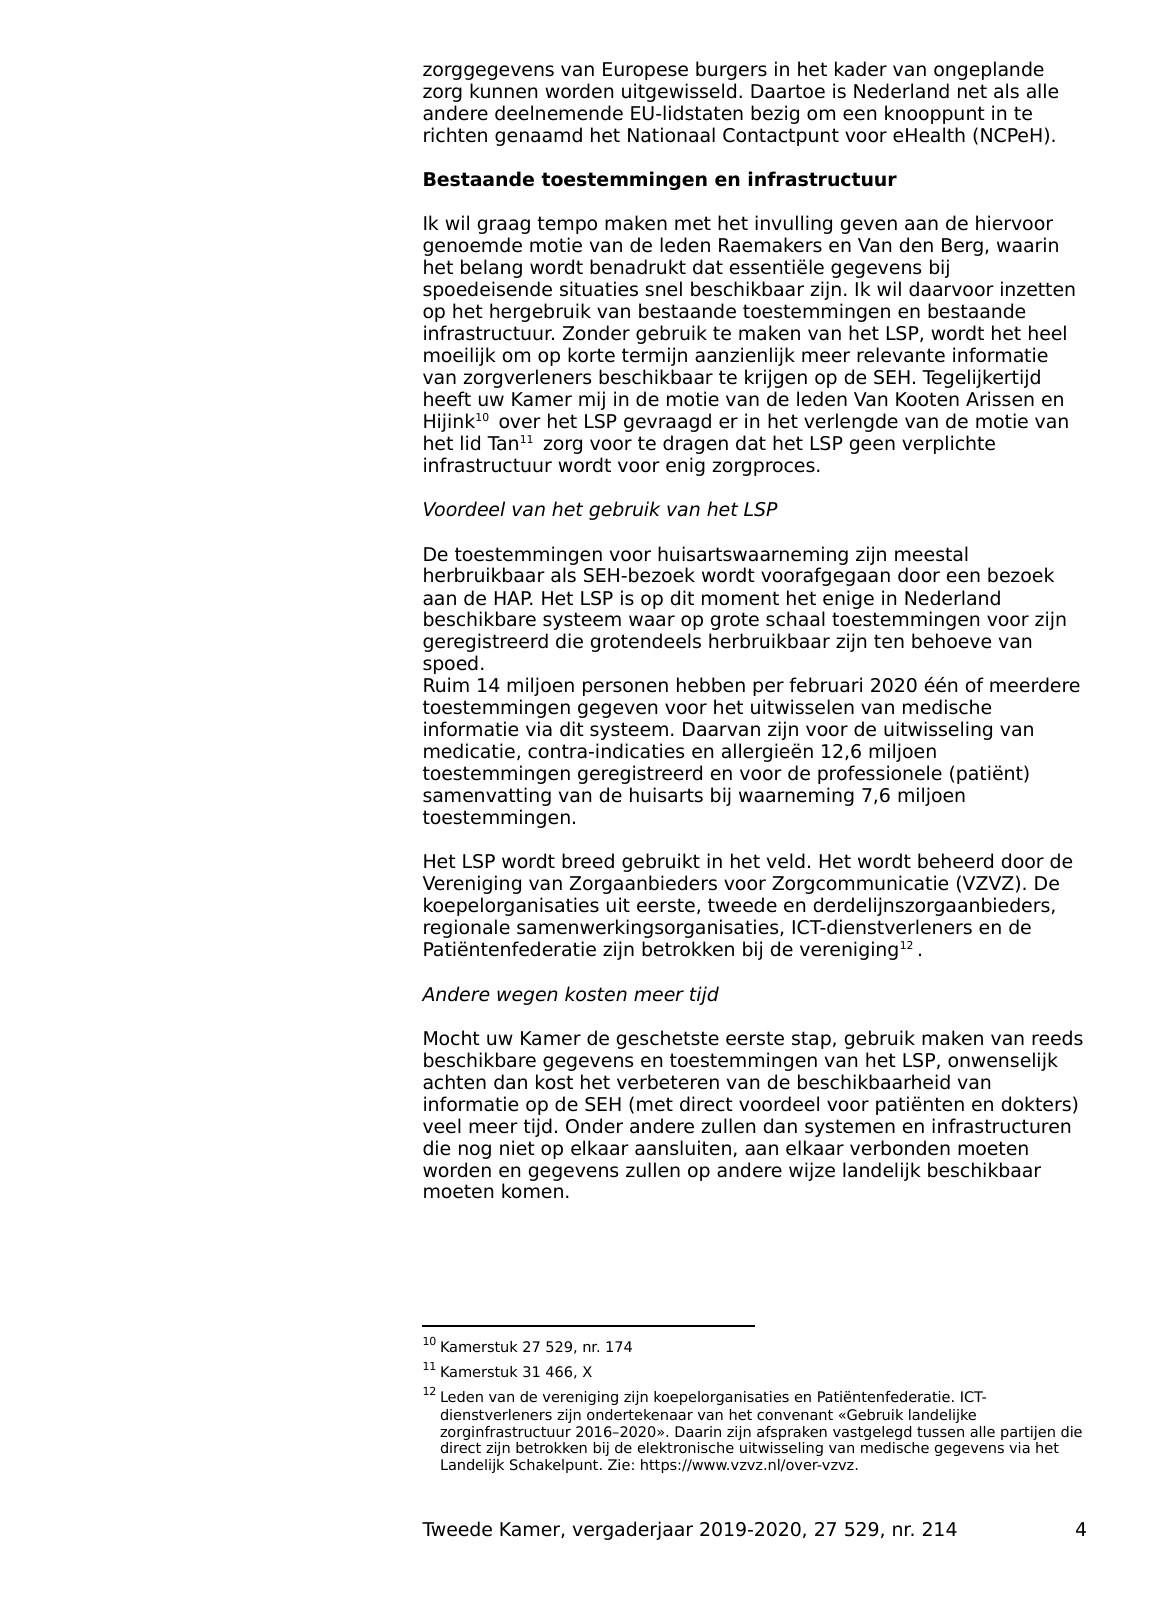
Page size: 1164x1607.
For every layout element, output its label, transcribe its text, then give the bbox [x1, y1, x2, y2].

text Mocht uw Kamer de geschetste eerste stap, gebruik maken van reeds beschikbare gegevens en toestemmingen van het LSP, onwenselijk achten dan kost het verbeteren van de beschikbaarheid van informatie op de SEH (met direct voordeel voor patiënten en dokters) veel meer tijd. Onder andere zullen dan systemen en infrastructuren die nog niet op elkaar aansluiten, aan elkaar verbonden moeten worden en gegevens zullen op andere wijze landelijk beschikbaar moeten komen. [422, 1028, 1087, 1203]
subtitle Andere wegen kosten meer tijd [422, 983, 1087, 1005]
text Kamerstuk 31 466, X [422, 1360, 1087, 1382]
text Kamerstuk 27 529, nr. 174 [422, 1335, 1087, 1357]
text Ruim 14 miljoen personen hebben per februari 2020 één of meerdere toestemmingen gegeven voor het uitwisselen van medische informatie via dit systeem. Daarvan zijn voor de uitwisseling van medicatie, contra-indicaties en allergieën 12,6 miljoen toestemmingen geregistreerd en voor de professionele (patiënt) samenvatting van de huisarts bij waarneming 7,6 miljoen toestemmingen. [422, 675, 1087, 829]
text zorggegevens van Europese burgers in het kader van ongeplande zorg kunnen worden uitgewisseld. Daartoe is Nederland net als alle andere deelnemende EU-lidstaten bezig om een knooppunt in te richten genaamd het Nationaal Contactpunt voor eHealth (NCPeH). [422, 59, 1087, 147]
subtitle Voordeel van het gebruik van het LSP [422, 499, 1087, 521]
text Ik wil graag tempo maken met het invulling geven aan de hiervoor genoemde motie van de leden Raemakers en Van den Berg, waarin het belang wordt benadrukt dat essentiële gegevens bij spoedeisende situaties snel beschikbaar zijn. Ik wil daarvoor inzetten op het hergebruik van bestaande toestemmingen en bestaande infrastructuur. Zonder gebruik te maken van het LSP, wordt het heel moeilijk om op korte termijn aanzienlijk meer relevante informatie van zorgverleners beschikbaar te krijgen op de SEH. Tegelijkertijd heeft uw Kamer mij in de motie van de leden Van Kooten Arissen en Hijink over het LSP gevraagd er in het verlengde van de motie van het lid Tan zorg voor te dragen dat het LSP geen verplichte infrastructuur wordt voor enig zorgproces. [422, 213, 1087, 477]
text Het LSP wordt breed gebruikt in het veld. Het wordt beheerd door de Vereniging van Zorgaanbieders voor Zorgcommunicatie (VZVZ). De koepelorganisaties uit eerste, tweede en derdelijnszorgaanbieders, regionale samenwerkingsorganisaties, ICT-dienstverleners en de Patiëntenfederatie zijn betrokken bij de vereniging. [422, 851, 1087, 961]
text Leden van de vereniging zijn koepelorganisaties en Patiëntenfederatie. ICT-dienstverleners zijn ondertekenaar van het convenant «Gebruik landelijke zorginfrastructuur 2016–2020». Daarin zijn afspraken vastgelegd tussen alle partijen die direct zijn betrokken bij de elektronische uitwisseling van medische gegevens via het Landelijk Schakelpunt. Zie: https://www.vzvz.nl/over-vzvz. [422, 1385, 1087, 1474]
text De toestemmingen voor huisartswaarneming zijn meestal herbruikbaar als SEH-bezoek wordt voorafgegaan door een bezoek aan de HAP. Het LSP is op dit moment het enige in Nederland beschikbare systeem waar op grote schaal toestemmingen voor zijn geregistreerd die grotendeels herbruikbaar zijn ten behoeve van spoed. [422, 543, 1087, 675]
subtitle Bestaande toestemmingen en infrastructuur [422, 169, 1087, 191]
